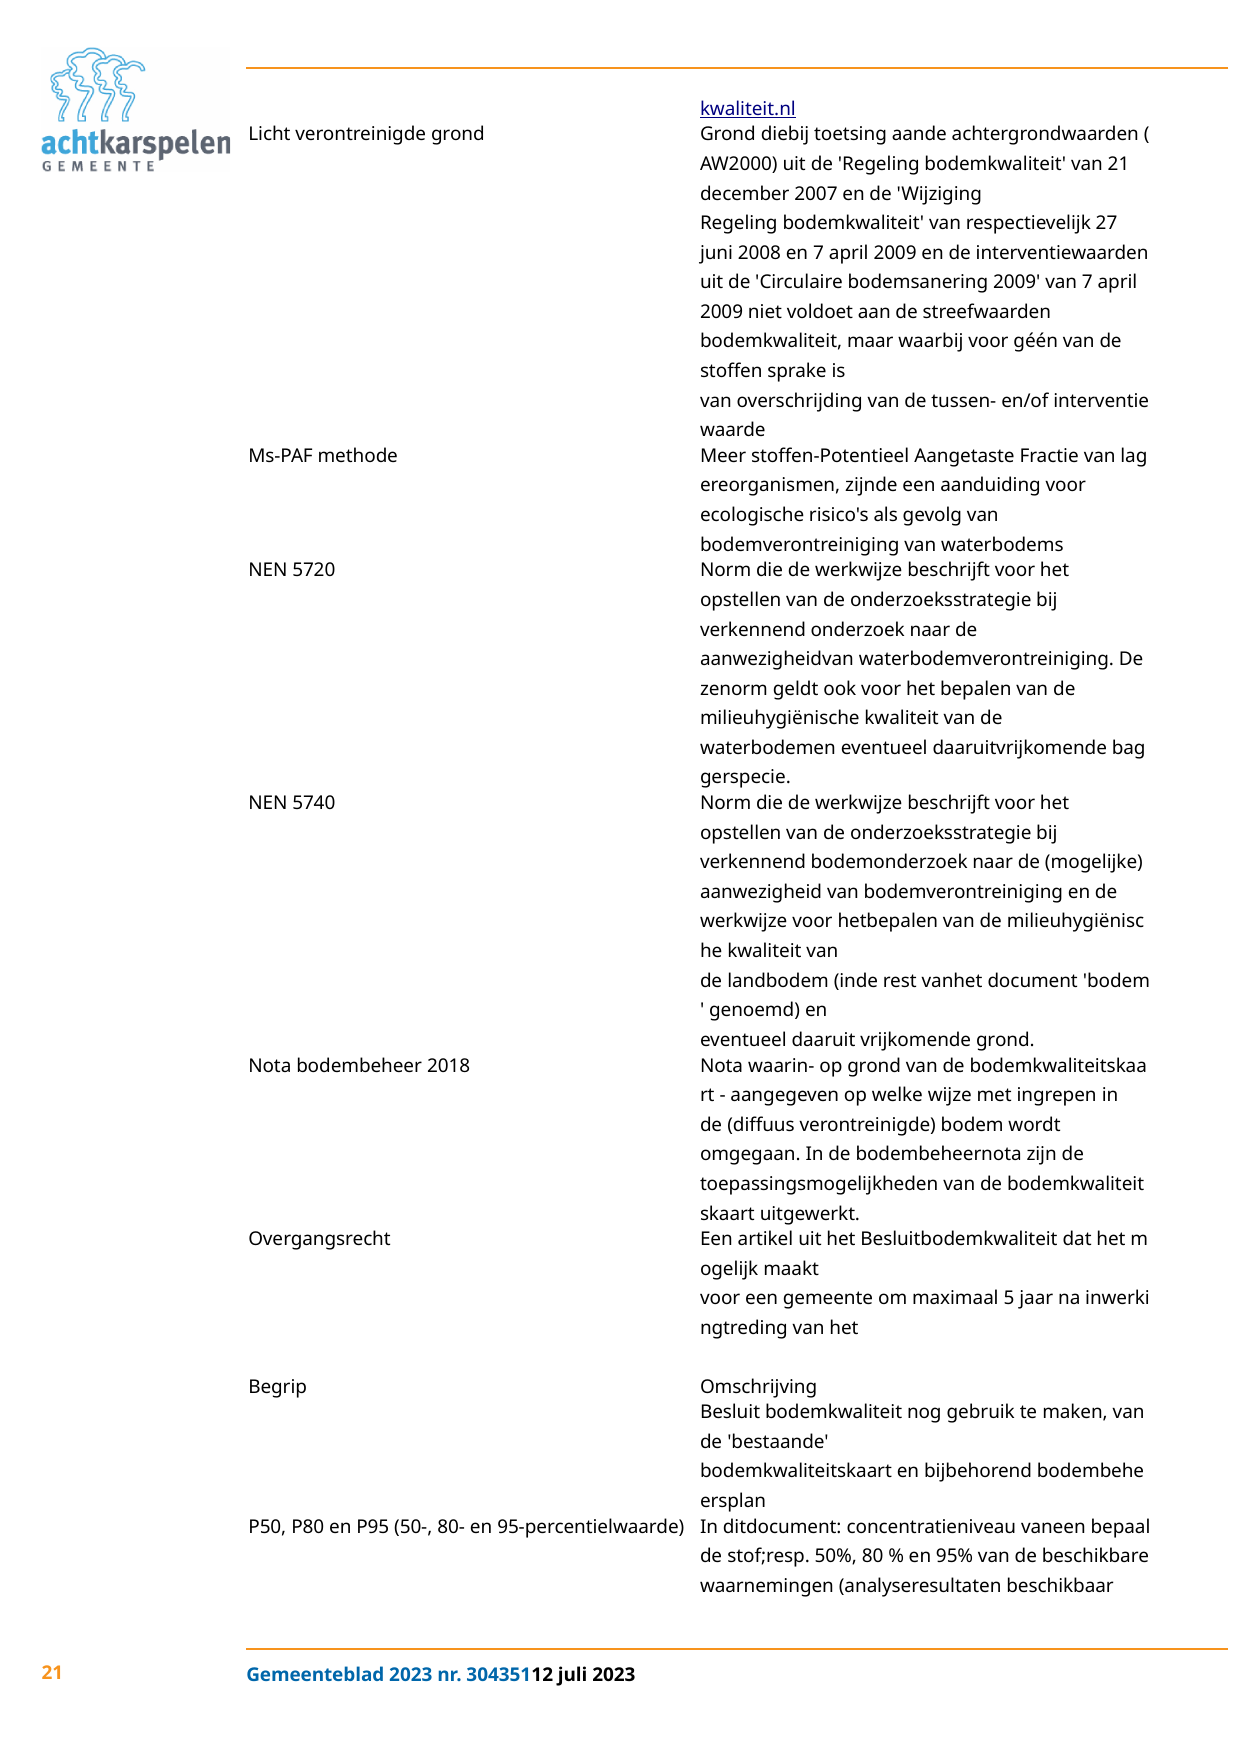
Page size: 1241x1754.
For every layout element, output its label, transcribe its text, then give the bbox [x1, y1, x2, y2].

table_cell Overgangsrecht [248, 1225, 700, 1340]
table_cell Norm die de werkwijze beschrijft voor het opstellen van de onderzoeksstrategie bij verkennend bodemonderzoek naar de (mogelijke) aanwezigheid van bodemverontreiniging en de werkwijze voor hetbepalen van de milieuhygiënische kwaliteit van de landbodem (inde rest vanhet document 'bodem' genoemd) en eventueel daaruit vrijkomende grond. [700, 789, 1152, 1052]
table_header Begrip [248, 1373, 700, 1398]
table_header Omschrijving [700, 1373, 1152, 1398]
table_cell Nota waarin- op grond van de bodemkwaliteitskaart - aangegeven op welke wijze met ingrepen in de (diffuus verontreinigde) bodem wordt omgegaan. In de bodembeheernota zijn de toepassingsmogelijkheden van de bodemkwaliteitskaart uitgewerkt. [700, 1052, 1152, 1225]
table_cell NEN 5720 [248, 557, 700, 789]
table_cell NEN 5740 [248, 789, 700, 1052]
table_cell Licht verontreinigde grond [248, 121, 700, 442]
table_cell Besluit bodemkwaliteit nog gebruik te maken, vande 'bestaande' bodemkwaliteitskaart en bijbehorend bodembeheersplan [700, 1399, 1152, 1513]
table_cell Norm die de werkwijze beschrijft voor het opstellen van de onderzoeksstrategie bij verkennend onderzoek naar de aanwezigheidvan waterbodemverontreiniging. Dezenorm geldt ook voor het bepalen van de milieuhygiënische kwaliteit van de waterbodemen eventueel daaruitvrijkomende baggerspecie. [700, 557, 1152, 789]
table_cell Meer stoffen-Potentieel Aangetaste Fractie van lagereorganismen, zijnde een aanduiding voor ecologische risico's als gevolg van bodemverontreiniging van waterbodems [700, 442, 1152, 557]
table_cell Ms-PAF methode [248, 442, 700, 557]
table_cell [248, 1399, 700, 1513]
picture [41, 47, 231, 172]
table_cell Nota bodembeheer 2018 [248, 1052, 700, 1225]
table_cell kwaliteit.nl [700, 95, 1152, 121]
table_cell [248, 95, 700, 121]
table_cell P50, P80 en P95 (50-, 80- en 95-percentielwaarde) [248, 1513, 700, 1598]
table_cell In ditdocument: concentratieniveau vaneen bepaalde stof;resp. 50%, 80 % en 95% van de beschikbare waarnemingen (analyseresultaten beschikbaar [700, 1513, 1152, 1598]
table_cell Grond diebij toetsing aande achtergrondwaarden (AW2000) uit de 'Regeling bodemkwaliteit' van 21 december 2007 en de 'Wijziging Regeling bodemkwaliteit' van respectievelijk 27 juni 2008 en 7 april 2009 en de interventiewaarden uit de 'Circulaire bodemsanering 2009' van 7 april 2009 niet voldoet aan de streefwaarden bodemkwaliteit, maar waarbij voor géén van de stoffen sprake is van overschrijding van de tussen- en/of interventiewaarde [700, 121, 1152, 442]
table_cell Een artikel uit het Besluitbodemkwaliteit dat het mogelijk maakt voor een gemeente om maximaal 5 jaar na inwerkingtreding van het [700, 1225, 1152, 1340]
